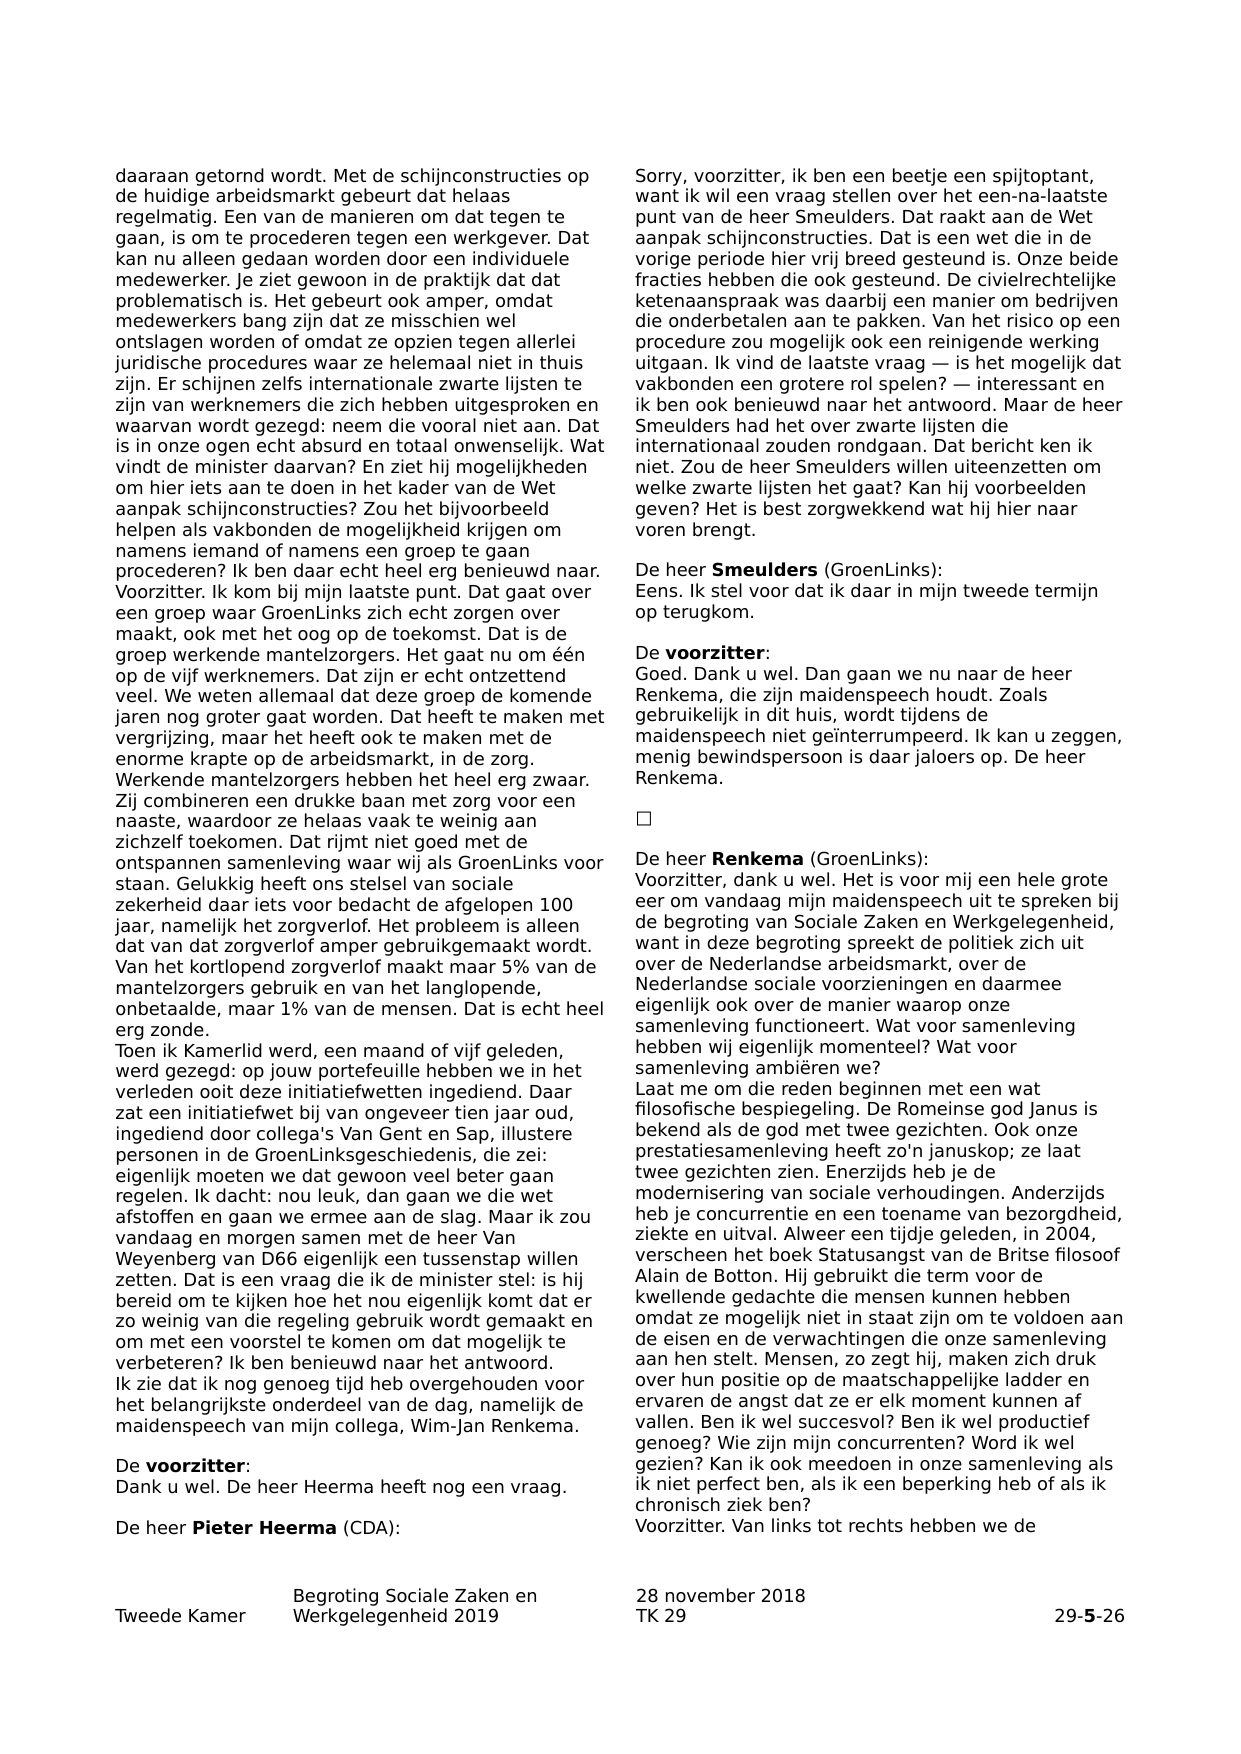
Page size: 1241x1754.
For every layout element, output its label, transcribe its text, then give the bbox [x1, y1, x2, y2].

text De voorzitter: [115, 1456, 605, 1477]
text Laat me om die reden beginnen met een wat filosofische bespiegeling. De Romeinse god Janus is bekend als de god met twee gezichten. Ook onze prestatiesamenleving heeft zo'n januskop; ze laat twee gezichten zien. Enerzijds heb je de modernisering van sociale verhoudingen. Anderzijds heb je concurrentie en een toename van bezorgdheid, ziekte en uitval. Alweer een tijdje geleden, in 2004, verscheen het boek Statusangst van de Britse filosoof Alain de Botton. Hij gebruikt die term voor de kwellende gedachte die mensen kunnen hebben omdat ze mogelijk niet in staat zijn om te voldoen aan de eisen en de verwachtingen die onze samenleving aan hen stelt. Mensen, zo zegt hij, maken zich druk over hun positie op de maatschappelijke ladder en ervaren de angst dat ze er elk moment kunnen af vallen. Ben ik wel succesvol? Ben ik wel productief genoeg? Wie zijn mijn concurrenten? Word ik wel gezien? Kan ik ook meedoen in onze samenleving als ik niet perfect ben, als ik een beperking heb of als ik chronisch ziek ben? [635, 1078, 1125, 1516]
text Voorzitter. Ik kom bij mijn laatste punt. Dat gaat over een groep waar GroenLinks zich echt zorgen over maakt, ook met het oog op de toekomst. Dat is de groep werkende mantelzorgers. Het gaat nu om één op de vijf werknemers. Dat zijn er echt ontzettend veel. We weten allemaal dat deze groep de komende jaren nog groter gaat worden. Dat heeft te maken met vergrijzing, maar het heeft ook te maken met de enorme krapte op de arbeidsmarkt, in de zorg. Werkende mantelzorgers hebben het heel erg zwaar. Zij combineren een drukke baan met zorg voor een naaste, waardoor ze helaas vaak te weinig aan zichzelf toekomen. Dat rijmt niet goed met de ontspannen samenleving waar wij als GroenLinks voor staan. Gelukkig heeft ons stelsel van sociale zekerheid daar iets voor bedacht de afgelopen 100 jaar, namelijk het zorgverlof. Het probleem is alleen dat van dat zorgverlof amper gebruikgemaakt wordt. Van het kortlopend zorgverlof maakt maar 5% van de mantelzorgers gebruik en van het langlopende, onbetaalde, maar 1% van de mensen. Dat is echt heel erg zonde. [115, 582, 605, 1040]
text De heer Renkema (GroenLinks): [635, 849, 1125, 870]
text De heer Pieter Heerma (CDA): [115, 1518, 605, 1538]
text Eens. Ik stel voor dat ik daar in mijn tweede termijn op terugkom. [635, 581, 1125, 623]
text Voorzitter, dank u wel. Het is voor mij een hele grote eer om vandaag mijn maidenspeech uit te spreken bij de begroting van Sociale Zaken en Werkgelegenheid, want in deze begroting spreekt de politiek zich uit over de Nederlandse arbeidsmarkt, over de Nederlandse sociale voorzieningen en daarmee eigenlijk ook over de manier waarop onze samenleving functioneert. Wat voor samenleving hebben wij eigenlijk momenteel? Wat voor samenleving ambiëren we? [635, 870, 1125, 1078]
text Toen ik Kamerlid werd, een maand of vijf geleden, werd gezegd: op jouw portefeuille hebben we in het verleden ooit deze initiatiefwetten ingediend. Daar zat een initiatiefwet bij van ongeveer tien jaar oud, ingediend door collega's Van Gent en Sap, illustere personen in de GroenLinksgeschiedenis, die zei: eigenlijk moeten we dat gewoon veel beter gaan regelen. Ik dacht: nou leuk, dan gaan we die wet afstoffen en gaan we ermee aan de slag. Maar ik zou vandaag en morgen samen met de heer Van Weyenberg van D66 eigenlijk een tussenstap willen zetten. Dat is een vraag die ik de minister stel: is hij bereid om te kijken hoe het nou eigenlijk komt dat er zo weinig van die regeling gebruik wordt gemaakt en om met een voorstel te komen om dat mogelijk te verbeteren? Ik ben benieuwd naar het antwoord. [115, 1040, 605, 1374]
text Dank u wel. De heer Heerma heeft nog een vraag. [115, 1477, 605, 1498]
text ⬜ [635, 808, 1125, 829]
text Ik zie dat ik nog genoeg tijd heb overgehouden voor het belangrijkste onderdeel van de dag, namelijk de maidenspeech van mijn collega, Wim-Jan Renkema. [115, 1374, 605, 1436]
text Voorzitter. Van links tot rechts hebben we de [635, 1516, 1125, 1537]
text Sorry, voorzitter, ik ben een beetje een spijtoptant, want ik wil een vraag stellen over het een-na-laatste punt van de heer Smeulders. Dat raakt aan de Wet aanpak schijnconstructies. Dat is een wet die in de vorige periode hier vrij breed gesteund is. Onze beide fracties hebben die ook gesteund. De civielrechtelijke ketenaanspraak was daarbij een manier om bedrijven die onderbetalen aan te pakken. Van het risico op een procedure zou mogelijk ook een reinigende werking uitgaan. Ik vind de laatste vraag — is het mogelijk dat vakbonden een grotere rol spelen? — interessant en ik ben ook benieuwd naar het antwoord. Maar de heer Smeulders had het over zwarte lijsten die internationaal zouden rondgaan. Dat bericht ken ik niet. Zou de heer Smeulders willen uiteenzetten om welke zwarte lijsten het gaat? Kan hij voorbeelden geven? Het is best zorgwekkend wat hij hier naar voren brengt. [635, 165, 1125, 540]
text Goed. Dank u wel. Dan gaan we nu naar de heer Renkema, die zijn maidenspeech houdt. Zoals gebruikelijk in dit huis, wordt tijdens de maidenspeech niet geïnterrumpeerd. Ik kan u zeggen, menig bewindspersoon is daar jaloers op. De heer Renkema. [635, 663, 1125, 788]
text De heer Smeulders (GroenLinks): [635, 560, 1125, 581]
text De voorzitter: [635, 643, 1125, 663]
text daaraan getornd wordt. Met de schijnconstructies op de huidige arbeidsmarkt gebeurt dat helaas regelmatig. Een van de manieren om dat tegen te gaan, is om te procederen tegen een werkgever. Dat kan nu alleen gedaan worden door een individuele medewerker. Je ziet gewoon in de praktijk dat dat problematisch is. Het gebeurt ook amper, omdat medewerkers bang zijn dat ze misschien wel ontslagen worden of omdat ze opzien tegen allerlei juridische procedures waar ze helemaal niet in thuis zijn. Er schijnen zelfs internationale zwarte lijsten te zijn van werknemers die zich hebben uitgesproken en waarvan wordt gezegd: neem die vooral niet aan. Dat is in onze ogen echt absurd en totaal onwenselijk. Wat vindt de minister daarvan? En ziet hij mogelijkheden om hier iets aan te doen in het kader van de Wet aanpak schijnconstructies? Zou het bijvoorbeeld helpen als vakbonden de mogelijkheid krijgen om namens iemand of namens een groep te gaan procederen? Ik ben daar echt heel erg benieuwd naar. [115, 165, 605, 582]
